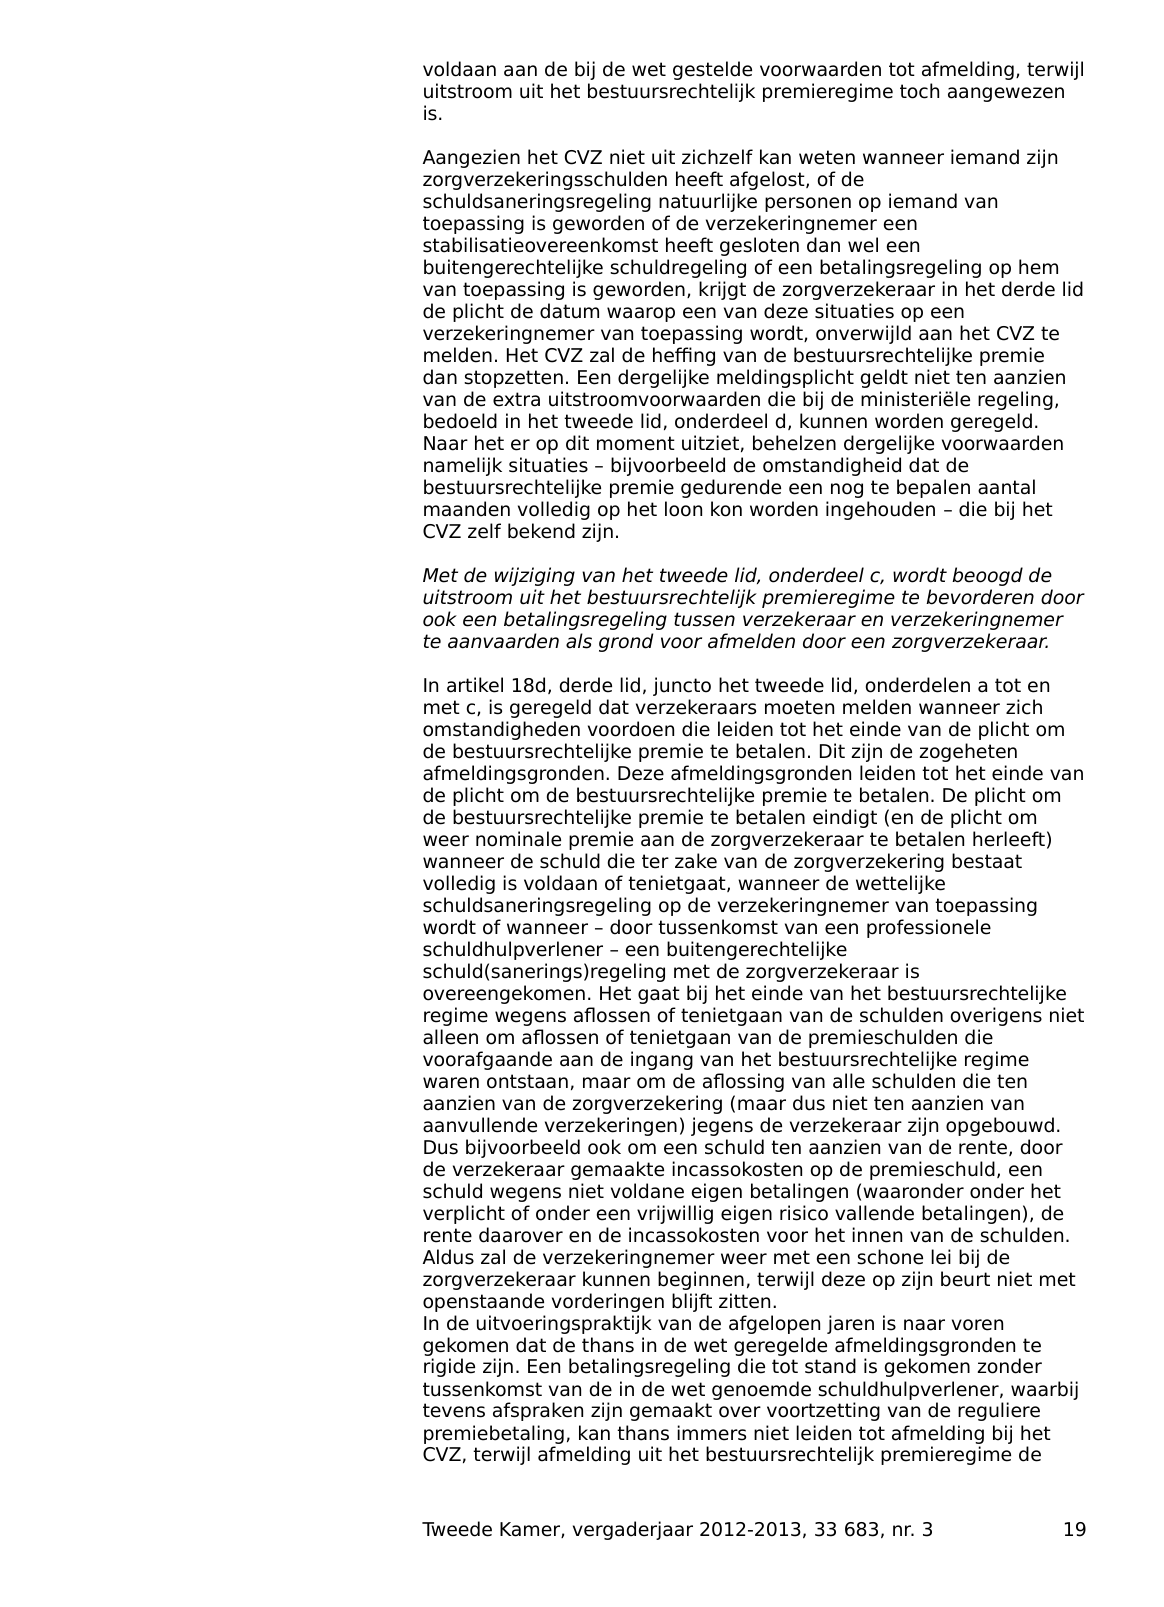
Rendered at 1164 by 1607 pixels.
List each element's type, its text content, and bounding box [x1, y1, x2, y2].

text voldaan aan de bij de wet gestelde voorwaarden tot afmelding, terwijl uitstroom uit het bestuursrechtelijk premieregime toch aangewezen is. [422, 59, 1087, 125]
text Met de wijziging van het tweede lid, onderdeel c, wordt beoogd de uitstroom uit het bestuursrechtelijk premieregime te bevorderen door ook een betalingsregeling tussen verzekeraar en verzekeringnemer te aanvaarden als grond voor afmelden door een zorgverzekeraar. [422, 565, 1087, 653]
text Aangezien het CVZ niet uit zichzelf kan weten wanneer iemand zijn zorgverzekeringsschulden heeft afgelost, of de schuldsaneringsregeling natuurlijke personen op iemand van toepassing is geworden of de verzekeringnemer een stabilisatieovereenkomst heeft gesloten dan wel een buitengerechtelijke schuldregeling of een betalingsregeling op hem van toepassing is geworden, krijgt de zorgverzekeraar in het derde lid de plicht de datum waarop een van deze situaties op een verzekeringnemer van toepassing wordt, onverwijld aan het CVZ te melden. Het CVZ zal de heffing van de bestuursrechtelijke premie dan stopzetten. Een dergelijke meldingsplicht geldt niet ten aanzien van de extra uitstroomvoorwaarden die bij de ministeriële regeling, bedoeld in het tweede lid, onderdeel d, kunnen worden geregeld. Naar het er op dit moment uitziet, behelzen dergelijke voorwaarden namelijk situaties – bijvoorbeeld de omstandigheid dat de bestuursrechtelijke premie gedurende een nog te bepalen aantal maanden volledig op het loon kon worden ingehouden – die bij het CVZ zelf bekend zijn. [422, 147, 1087, 543]
text In artikel 18d, derde lid, juncto het tweede lid, onderdelen a tot en met c, is geregeld dat verzekeraars moeten melden wanneer zich omstandigheden voordoen die leiden tot het einde van de plicht om de bestuursrechtelijke premie te betalen. Dit zijn de zogeheten afmeldingsgronden. Deze afmeldingsgronden leiden tot het einde van de plicht om de bestuursrechtelijke premie te betalen. De plicht om de bestuursrechtelijke premie te betalen eindigt (en de plicht om weer nominale premie aan de zorgverzekeraar te betalen herleeft) wanneer de schuld die ter zake van de zorgverzekering bestaat volledig is voldaan of tenietgaat, wanneer de wettelijke schuldsaneringsregeling op de verzekeringnemer van toepassing wordt of wanneer – door tussenkomst van een professionele schuldhulpverlener – een buitengerechtelijke schuld(sanerings)regeling met de zorgverzekeraar is overeengekomen. Het gaat bij het einde van het bestuursrechtelijke regime wegens aflossen of tenietgaan van de schulden overigens niet alleen om aflossen of tenietgaan van de premieschulden die voorafgaande aan de ingang van het bestuursrechtelijke regime waren ontstaan, maar om de aflossing van alle schulden die ten aanzien van de zorgverzekering (maar dus niet ten aanzien van aanvullende verzekeringen) jegens de verzekeraar zijn opgebouwd. Dus bijvoorbeeld ook om een schuld ten aanzien van de rente, door de verzekeraar gemaakte incassokosten op de premieschuld, een schuld wegens niet voldane eigen betalingen (waaronder onder het verplicht of onder een vrijwillig eigen risico vallende betalingen), de rente daarover en de incassokosten voor het innen van de schulden. Aldus zal de verzekeringnemer weer met een schone lei bij de zorgverzekeraar kunnen beginnen, terwijl deze op zijn beurt niet met openstaande vorderingen blijft zitten. [422, 675, 1087, 1312]
text In de uitvoeringspraktijk van de afgelopen jaren is naar voren gekomen dat de thans in de wet geregelde afmeldingsgronden te rigide zijn. Een betalingsregeling die tot stand is gekomen zonder tussenkomst van de in de wet genoemde schuldhulpverlener, waarbij tevens afspraken zijn gemaakt over voortzetting van de reguliere premiebetaling, kan thans immers niet leiden tot afmelding bij het CVZ, terwijl afmelding uit het bestuursrechtelijk premieregime de [422, 1312, 1087, 1466]
